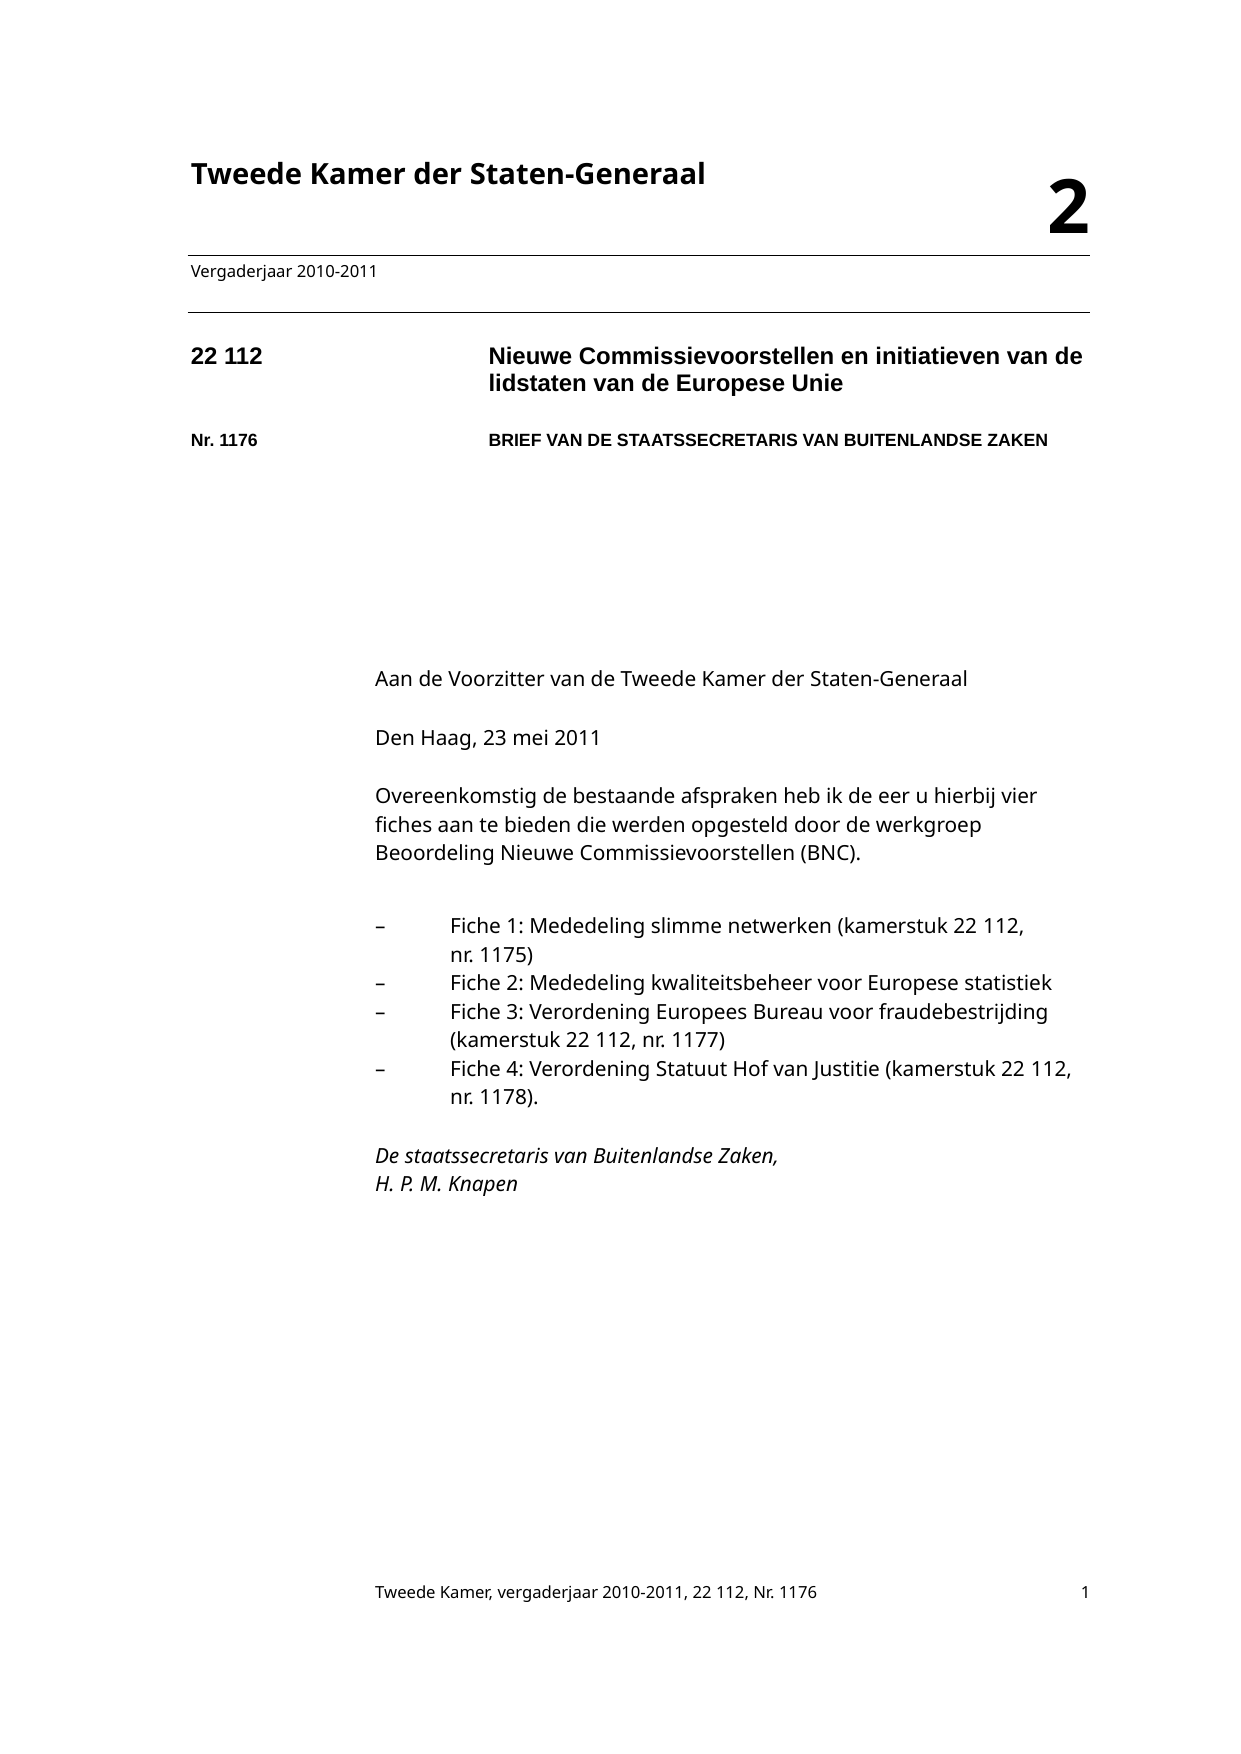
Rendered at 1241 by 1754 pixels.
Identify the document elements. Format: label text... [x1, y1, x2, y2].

text De staatssecretaris van Buitenlandse Zaken, [375, 1141, 1090, 1169]
list Fiche 4: Verordening Statuut Hof van Justitie (kamerstuk 22 112, nr. 1178). [375, 1054, 1090, 1111]
text Den Haag, 23 mei 2011 [375, 723, 1090, 751]
text H. P. M. Knapen [375, 1169, 1090, 1198]
table_cell [485, 256, 1090, 312]
table_cell Nr. 1176 [188, 427, 485, 546]
table_header Tweede Kamer der Staten-Generaal [188, 150, 909, 255]
table_cell Vergaderjaar 2010-2011 [188, 256, 485, 312]
list Fiche 1: Mededeling slimme netwerken (kamerstuk 22 112, nr. 1175) [375, 912, 1090, 968]
table_cell 22 112 [188, 339, 485, 427]
table_cell [188, 313, 485, 339]
text Aan de Voorzitter van de Tweede Kamer der Staten-Generaal [375, 664, 1090, 693]
list Fiche 3: Verordening Europees Bureau voor fraudebestrijding (kamerstuk 22 112, nr. 1177) [375, 997, 1090, 1054]
text Overeenkomstig de bestaande afspraken heb ik de eer u hierbij vier fiches aan te bieden die werden opgesteld door de werkgroep Beoordeling Nieuwe Commissievoorstellen (BNC). [375, 781, 1090, 867]
table_header 2 [910, 150, 1090, 255]
table_cell Nieuwe Commissievoorstellen en initiatieven van de lidstaten van de Europese Unie [485, 339, 1090, 427]
table_cell BRIEF VAN DE STAATSSECRETARIS VAN BUITENLANDSE ZAKEN [485, 427, 1090, 546]
table_cell [485, 313, 1090, 339]
list Fiche 2: Mededeling kwaliteitsbeheer voor Europese statistiek [375, 968, 1090, 997]
